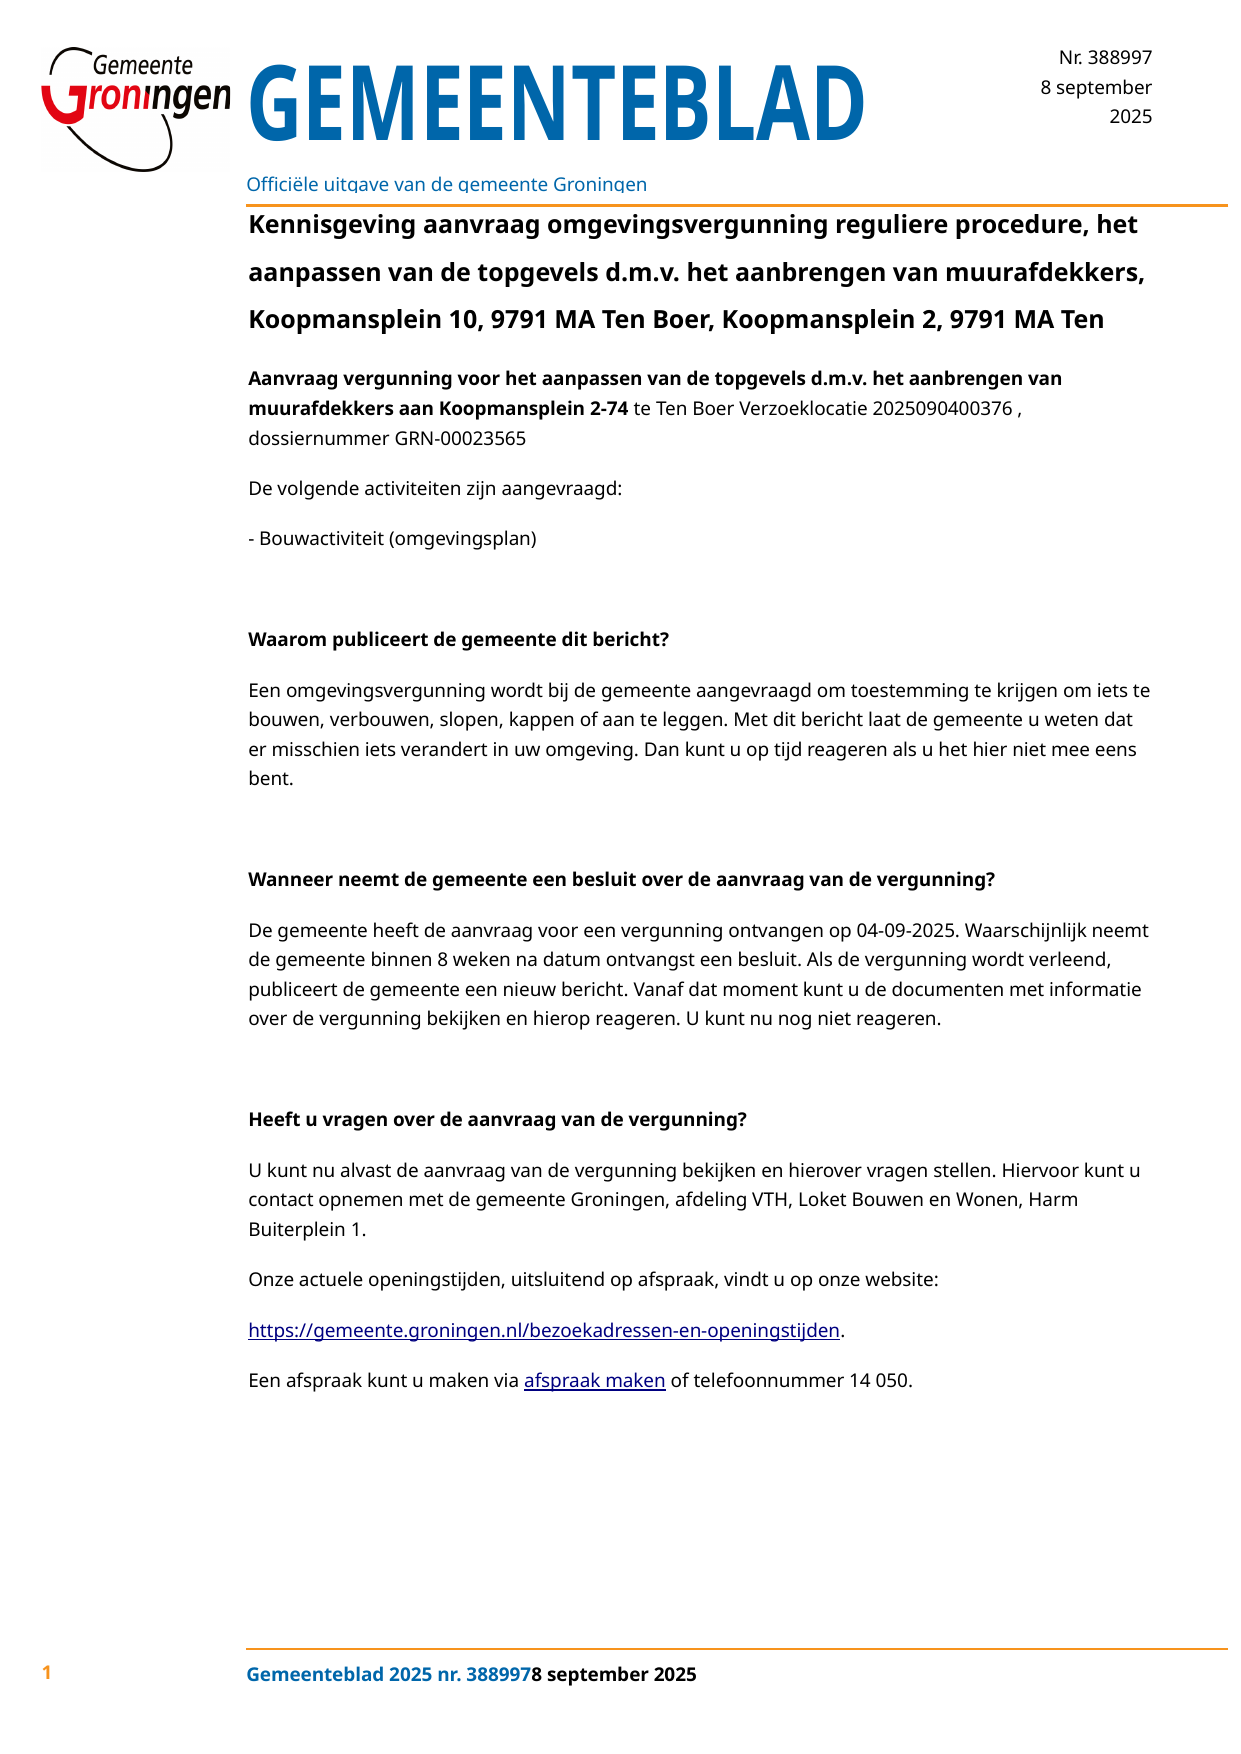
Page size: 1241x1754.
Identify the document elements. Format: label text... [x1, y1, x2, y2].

text https://gemeente.groningen.nl/bezoekadressen-en-openingstijden. [248, 1317, 1152, 1342]
text Onze actuele openingstijden, uitsluitend op afspraak, vindt u op onze website: [248, 1266, 1152, 1292]
text Kennisgeving aanvraag omgevingsvergunning reguliere procedure, het aanpassen van de topgevels d.m.v. het aanbrengen van muurafdekkers, Koopmansplein 10, 9791 MA Ten Boer, Koopmansplein 2, 9791 MA Ten [248, 207, 1152, 336]
text Waarom publiceert de gemeente dit bericht? [248, 626, 1152, 652]
text Een omgevingsvergunning wordt bij de gemeente aangevraagd om toestemming te krijgen om iets te bouwen, verbouwen, slopen, kappen of aan te leggen. Met dit bericht laat de gemeente u weten dat er misschien iets verandert in uw omgeving. Dan kunt u op tijd reageren als u het hier niet mee eens bent. [248, 677, 1152, 791]
text Aanvraag vergunning voor het aanpassen van de topgevels d.m.v. het aanbrengen van muurafdekkers aan Koopmansplein 2-74 te Ten Boer Verzoeklocatie 2025090400376 , dossiernummer GRN-00023565 [248, 366, 1152, 450]
text - Bouwactiviteit (omgevingsplan) [248, 526, 1152, 551]
text De volgende activiteiten zijn aangevraagd: [248, 475, 1152, 501]
text U kunt nu alvast de aanvraag van de vergunning bekijken en hierover vragen stellen. Hiervoor kunt u contact opnemen met de gemeente Groningen, afdeling VTH, Loket Bouwen en Wonen, Harm Buiterplein 1. [248, 1157, 1152, 1242]
text De gemeente heeft de aanvraag voor een vergunning ontvangen op 04-09-2025. Waarschijnlijk neemt de gemeente binnen 8 weken na datum ontvangst een besluit. Als de vergunning wordt verleend, publiceert de gemeente een nieuw bericht. Vanaf dat moment kunt u de documenten met informatie over de vergunning bekijken en hierop reageren. U kunt nu nog niet reageren. [248, 917, 1152, 1031]
text Een afspraak kunt u maken via afspraak maken of telefoonnummer 14 050. [248, 1367, 1152, 1393]
text Heeft u vragen over de aanvraag van de vergunning? [248, 1106, 1152, 1132]
text Wanneer neemt de gemeente een besluit over de aanvraag van de vergunning? [248, 866, 1152, 892]
picture [41, 47, 231, 172]
